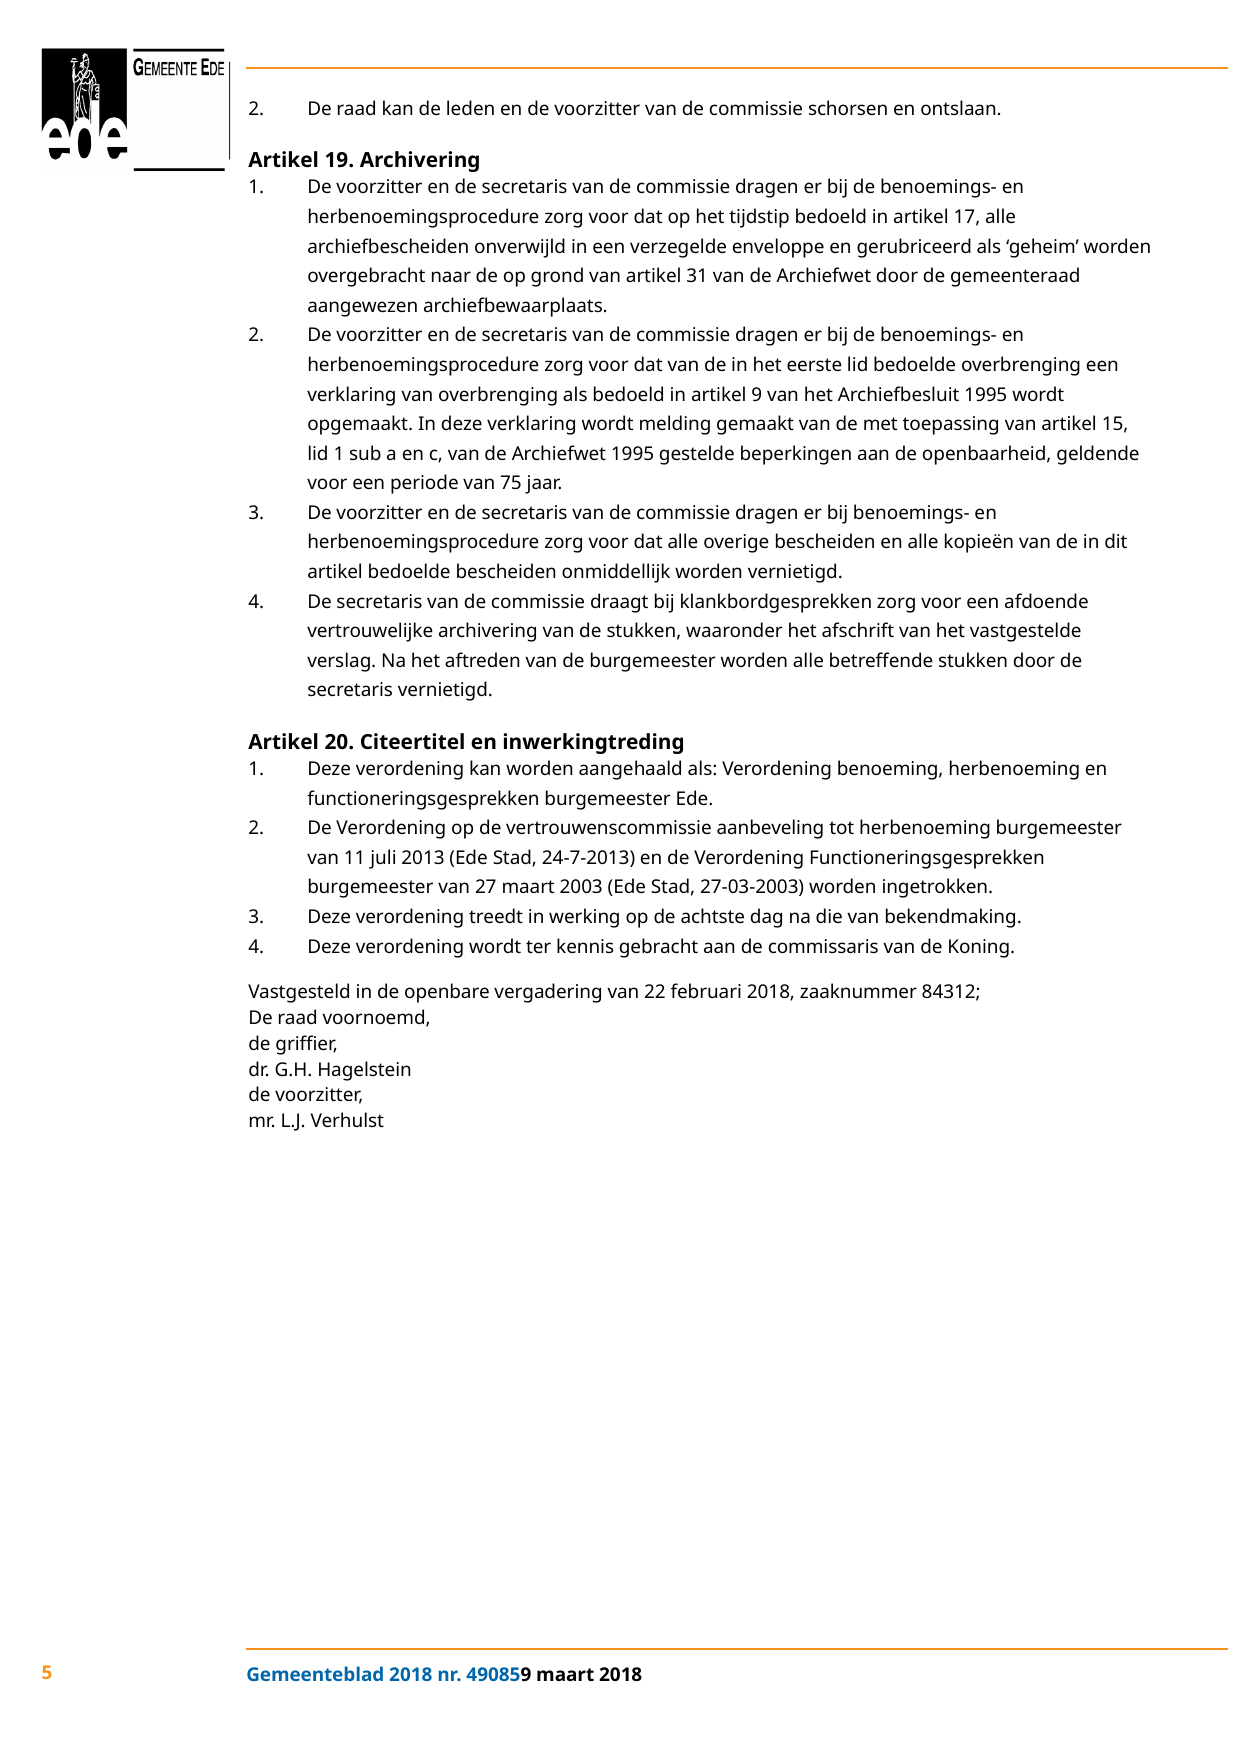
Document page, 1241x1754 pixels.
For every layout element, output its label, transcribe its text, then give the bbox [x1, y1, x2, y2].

list De voorzitter en de secretaris van de commissie dragen er bij de benoemings- en herbenoemingsprocedure zorg voor dat op het tijdstip bedoeld in artikel 17, alle archiefbescheiden onverwijld in een verzegelde enveloppe en gerubriceerd als ‘geheim’ worden overgebracht naar de op grond van artikel 31 van de Archiefwet door de gemeenteraad aangewezen archiefbewaarplaats. [248, 174, 1152, 318]
text dr. G.H. Hagelstein [248, 1056, 1152, 1081]
text de voorzitter, [248, 1081, 1152, 1107]
text De raad voornoemd, [248, 1004, 1152, 1030]
list Deze verordening kan worden aangehaald als: Verordening benoeming, herbenoeming en functioneringsgesprekken burgemeester Ede. [248, 755, 1152, 811]
text Artikel 20. Citeertitel en inwerkingtreding [248, 727, 1152, 755]
text de griffier, [248, 1030, 1152, 1056]
list Deze verordening treedt in werking op de achtste dag na die van bekendmaking. [248, 903, 1152, 929]
picture [41, 47, 231, 172]
list De voorzitter en de secretaris van de commissie dragen er bij benoemings- en herbenoemingsprocedure zorg voor dat alle overige bescheiden en alle kopieën van de in dit artikel bedoelde bescheiden onmiddellijk worden vernietigd. [248, 499, 1152, 584]
list De raad kan de leden en de voorzitter van de commissie schorsen en ontslaan. [248, 95, 1152, 121]
list De secretaris van de commissie draagt bij klankbordgesprekken zorg voor een afdoende vertrouwelijke archivering van de stukken, waaronder het afschrift van het vastgestelde verslag. Na het aftreden van de burgemeester worden alle betreffende stukken door de secretaris vernietigd. [248, 588, 1152, 702]
list Deze verordening wordt ter kennis gebracht aan de commissaris van de Koning. [248, 933, 1152, 959]
text mr. L.J. Verhulst [248, 1107, 1152, 1133]
list De voorzitter en de secretaris van de commissie dragen er bij de benoemings- en herbenoemingsprocedure zorg voor dat van de in het eerste lid bedoelde overbrenging een verklaring van overbrenging als bedoeld in artikel 9 van het Archiefbesluit 1995 wordt opgemaakt. In deze verklaring wordt melding gemaakt van de met toepassing van artikel 15, lid 1 sub a en c, van de Archiefwet 1995 gestelde beperkingen aan de openbaarheid, geldende voor een periode van 75 jaar. [248, 322, 1152, 495]
text Vastgesteld in de openbare vergadering van 22 februari 2018, zaaknummer 84312; [248, 978, 1152, 1004]
text Artikel 19. Archivering [248, 145, 1152, 174]
list De Verordening op de vertrouwenscommissie aanbeveling tot herbenoeming burgemeester van 11 juli 2013 (Ede Stad, 24-7-2013) en de Verordening Functioneringsgesprekken burgemeester van 27 maart 2003 (Ede Stad, 27-03-2003) worden ingetrokken. [248, 814, 1152, 899]
